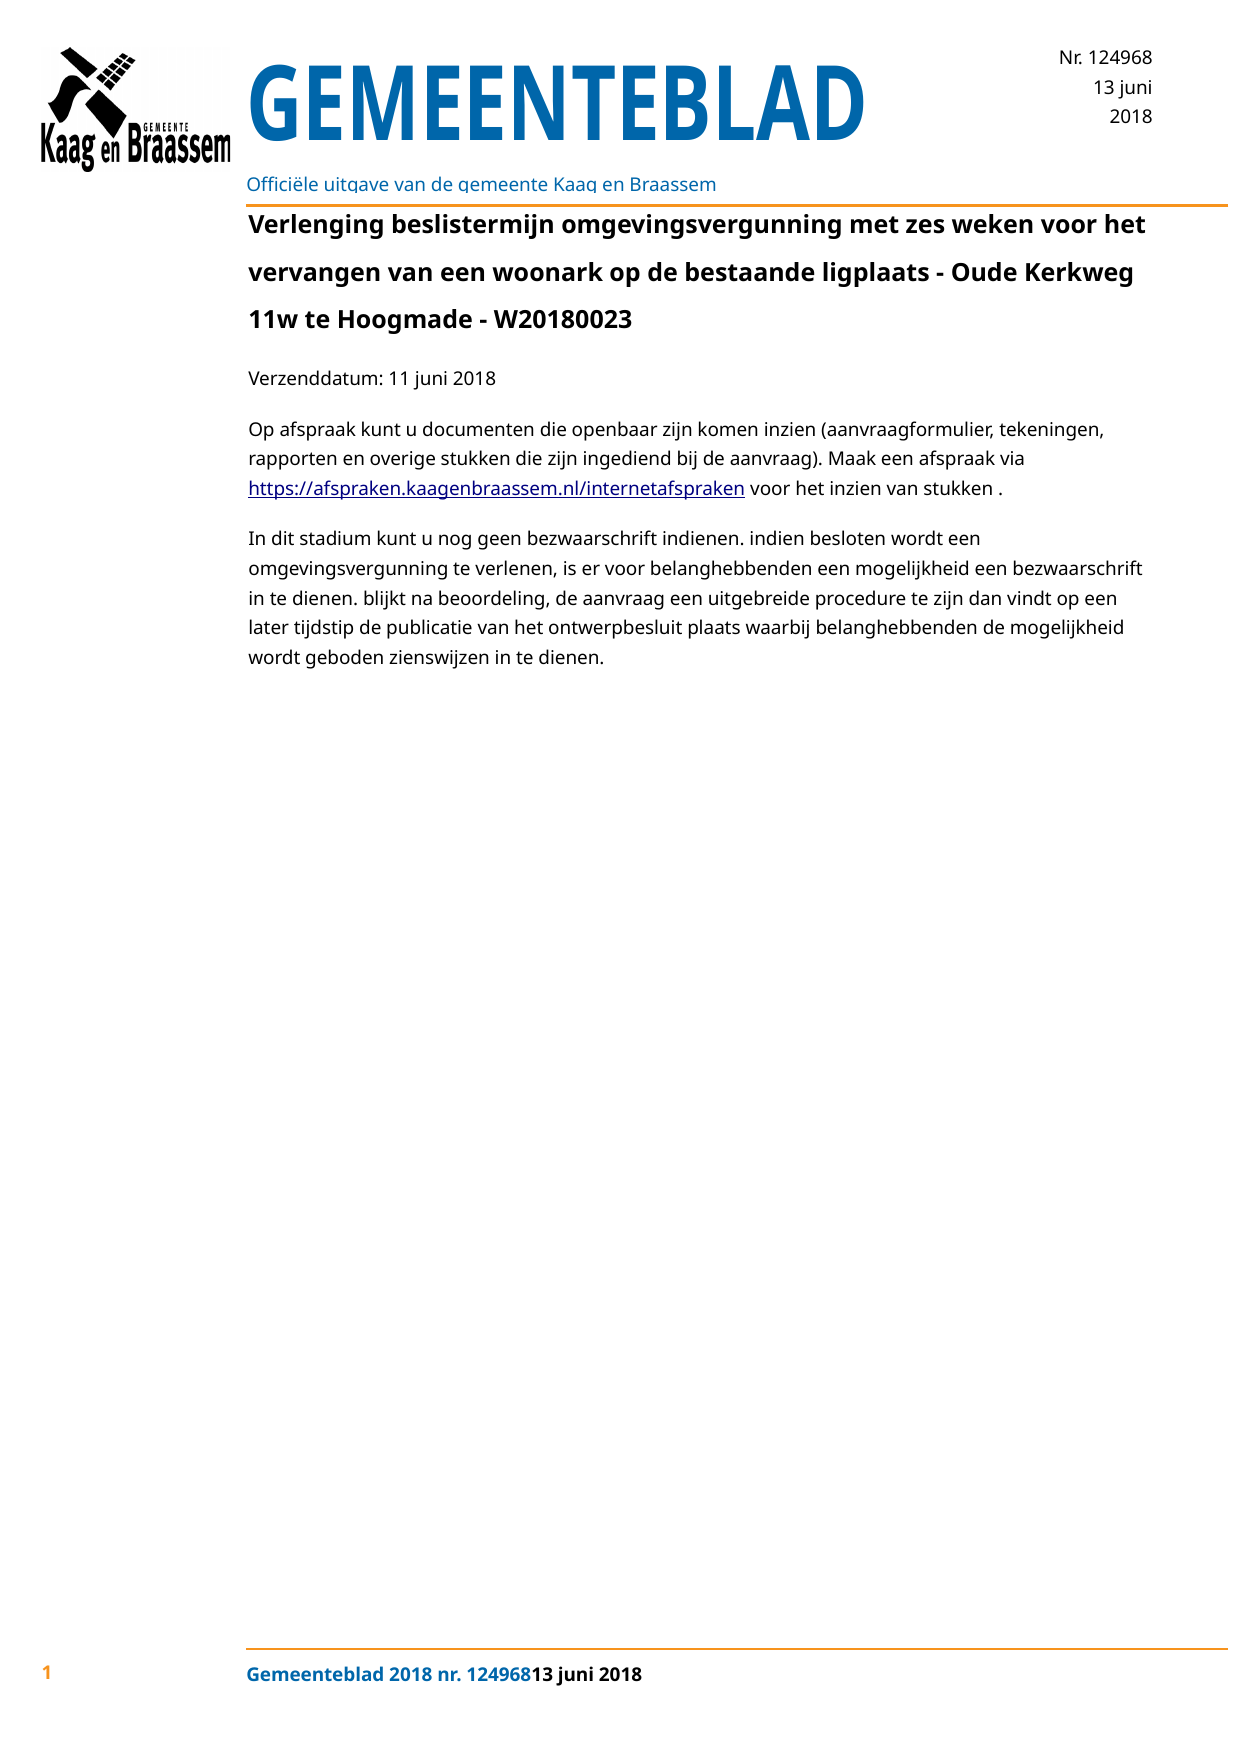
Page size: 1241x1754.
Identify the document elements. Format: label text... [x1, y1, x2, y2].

text In dit stadium kunt u nog geen bezwaarschrift indienen. indien besloten wordt een omgevingsvergunning te verlenen, is er voor belanghebbenden een mogelijkheid een bezwaarschrift in te dienen. blijkt na beoordeling, de aanvraag een uitgebreide procedure te zijn dan vindt op een later tijdstip de publicatie van het ontwerpbesluit plaats waarbij belanghebbenden de mogelijkheid wordt geboden zienswijzen in te dienen. [248, 526, 1152, 669]
text Op afspraak kunt u documenten die openbaar zijn komen inzien (aanvraagformulier, tekeningen, rapporten en overige stukken die zijn ingediend bij de aanvraag). Maak een afspraak via https://afspraken.kaagenbraassem.nl/internetafspraken voor het inzien van stukken . [248, 416, 1152, 501]
text Verzenddatum: 11 juni 2018 [248, 366, 1152, 391]
text Verlenging beslistermijn omgevingsvergunning met zes weken voor het vervangen van een woonark op de bestaande ligplaats - Oude Kerkweg 11w te Hoogmade - W20180023 [248, 207, 1152, 336]
picture [41, 47, 231, 172]
